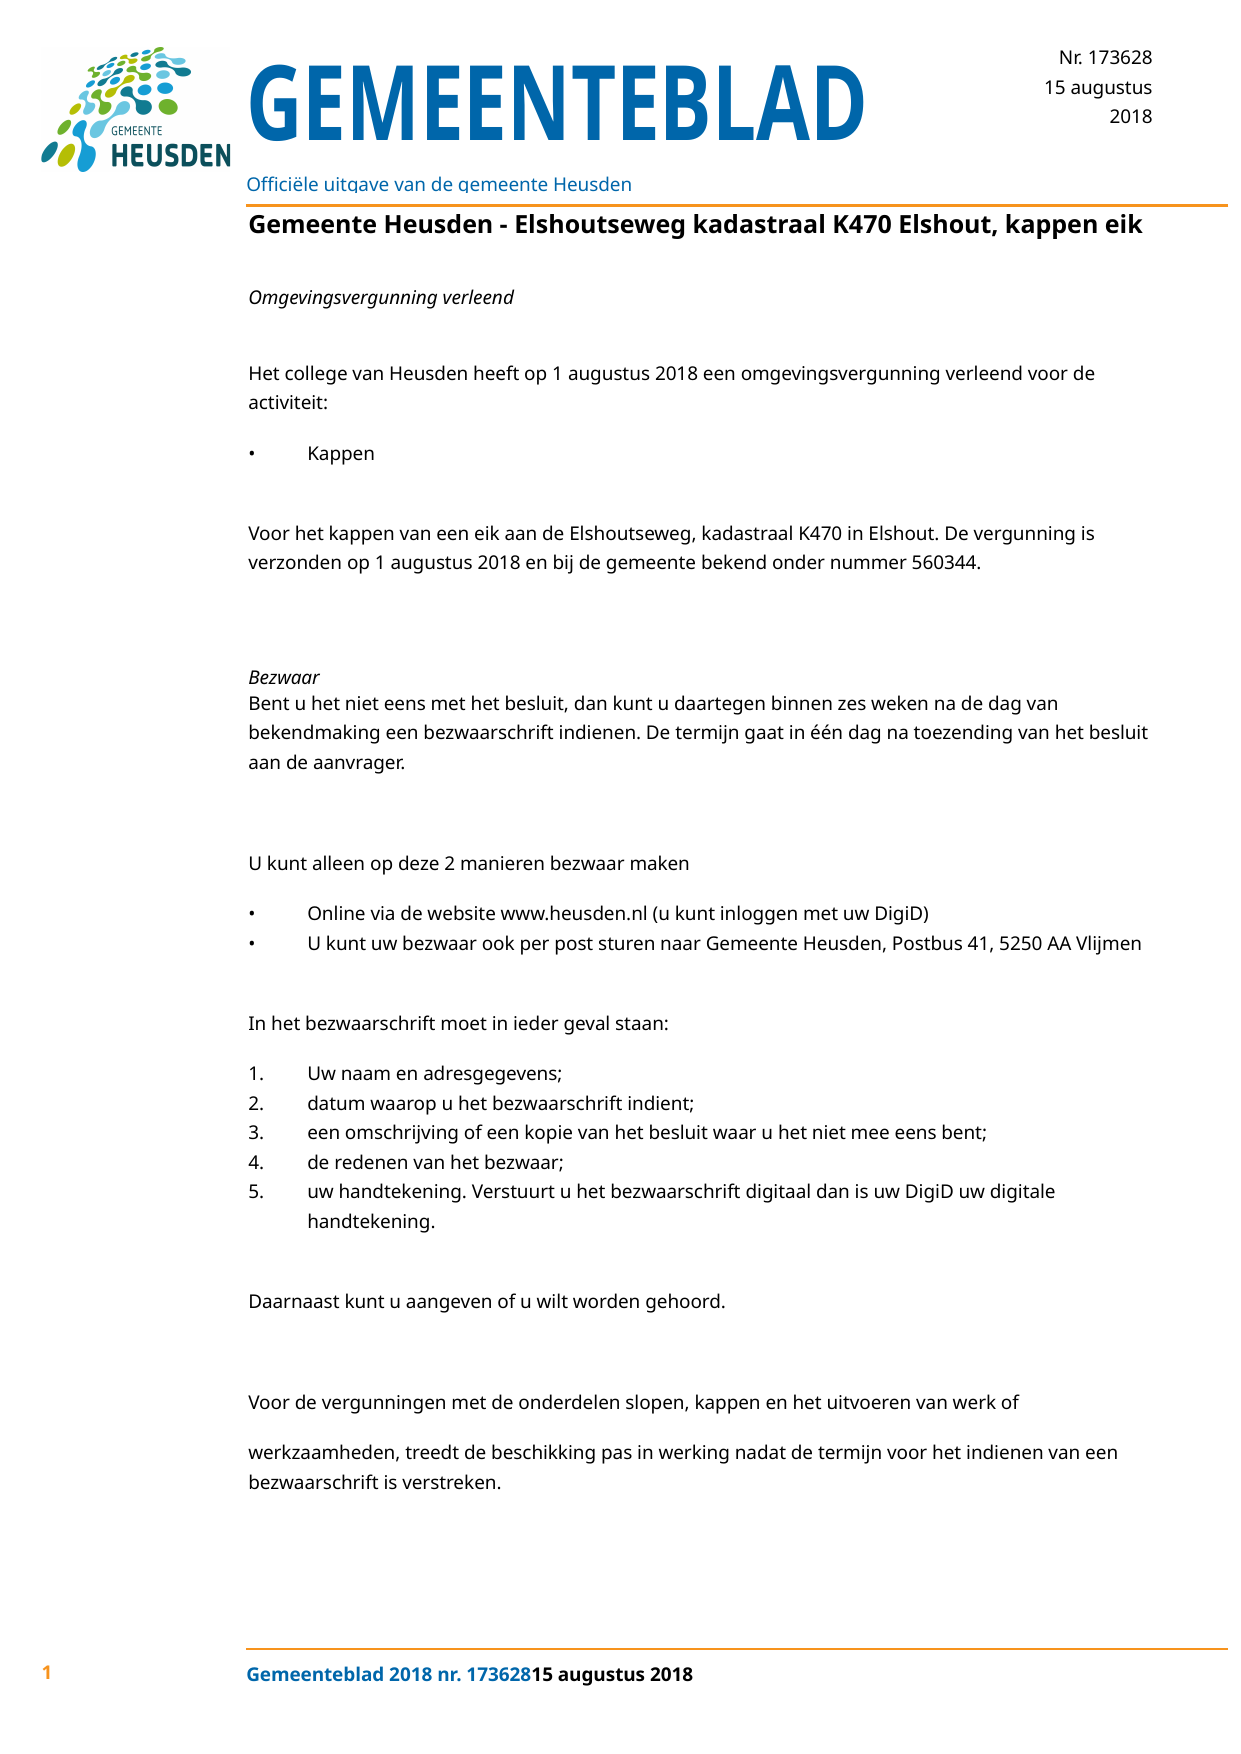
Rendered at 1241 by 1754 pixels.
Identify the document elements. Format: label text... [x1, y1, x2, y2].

list een omschrijving of een kopie van het besluit waar u het niet mee eens bent; [248, 1119, 1152, 1145]
list Online via de website www.heusden.nl (u kunt inloggen met uw DigiD) [248, 900, 1152, 926]
list Kappen [248, 440, 1152, 466]
list datum waarop u het bezwaarschrift indient; [248, 1090, 1152, 1115]
list U kunt uw bezwaar ook per post sturen naar Gemeente Heusden, Postbus 41, 5250 AA Vlijmen [248, 930, 1152, 955]
text U kunt alleen op deze 2 manieren bezwaar maken [248, 850, 1152, 875]
text Gemeente Heusden - Elshoutseweg kadastraal K470 Elshout, kappen eik [248, 207, 1152, 241]
list de redenen van het bezwaar; [248, 1149, 1152, 1174]
picture [41, 47, 231, 172]
text Bent u het niet eens met het besluit, dan kunt u daartegen binnen zes weken na de dag van bekendmaking een bezwaarschrift indienen. De termijn gaat in één dag na toezending van het besluit aan de aanvrager. [248, 690, 1152, 774]
text Voor de vergunningen met de onderdelen slopen, kappen en het uitvoeren van werk of [248, 1389, 1152, 1414]
text Voor het kappen van een eik aan de Elshoutseweg, kadastraal K470 in Elshout. De vergunning is verzonden op 1 augustus 2018 en bij de gemeente bekend onder nummer 560344. [248, 520, 1152, 575]
text Daarnaast kunt u aangeven of u wilt worden gehoord. [248, 1288, 1152, 1314]
text werkzaamheden, treedt de beschikking pas in werking nadat de termijn voor het indienen van een bezwaarschrift is verstreken. [248, 1439, 1152, 1494]
list Uw naam en adresgegevens; [248, 1060, 1152, 1086]
text Omgevingsvergunning verleend [248, 284, 1152, 309]
text In het bezwaarschrift moet in ieder geval staan: [248, 1010, 1152, 1035]
list uw handtekening. Verstuurt u het bezwaarschrift digitaal dan is uw DigiD uw digitale handtekening. [248, 1178, 1152, 1234]
text Het college van Heusden heeft op 1 augustus 2018 een omgevingsvergunning verleend voor de activiteit: [248, 360, 1152, 415]
text Bezwaar [248, 664, 1152, 690]
